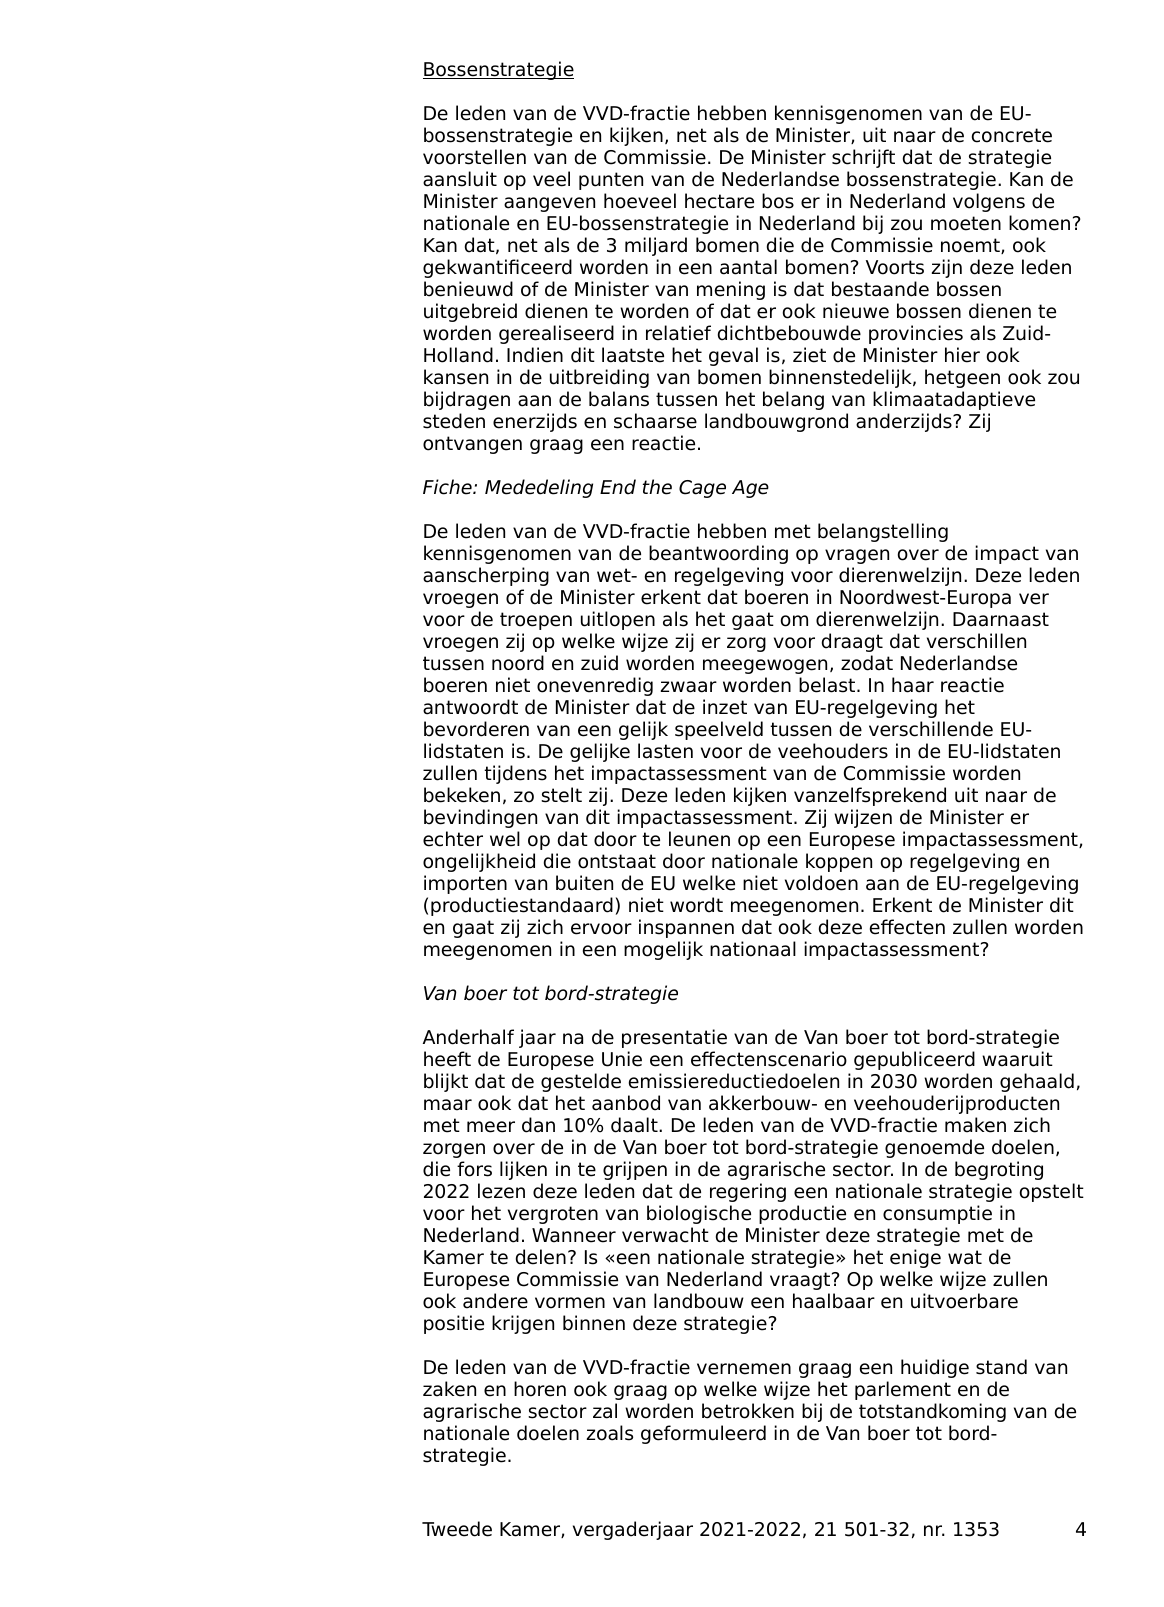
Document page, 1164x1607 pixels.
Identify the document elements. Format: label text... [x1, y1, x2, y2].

text Anderhalf jaar na de presentatie van de Van boer tot bord-strategie heeft de Europese Unie een effectenscenario gepubliceerd waaruit blijkt dat de gestelde emissiereductiedoelen in 2030 worden gehaald, maar ook dat het aanbod van akkerbouw- en veehouderijproducten met meer dan 10% daalt. De leden van de VVD-fractie maken zich zorgen over de in de Van boer tot bord-strategie genoemde doelen, die fors lijken in te grijpen in de agrarische sector. In de begroting 2022 lezen deze leden dat de regering een nationale strategie opstelt voor het vergroten van biologische productie en consumptie in Nederland. Wanneer verwacht de Minister deze strategie met de Kamer te delen? Is «een nationale strategie» het enige wat de Europese Commissie van Nederland vraagt? Op welke wijze zullen ook andere vormen van landbouw een haalbaar en uitvoerbare positie krijgen binnen deze strategie? [422, 1027, 1087, 1335]
text De leden van de VVD-fractie vernemen graag een huidige stand van zaken en horen ook graag op welke wijze het parlement en de agrarische sector zal worden betrokken bij de totstandkoming van de nationale doelen zoals geformuleerd in de Van boer tot bord-strategie. [422, 1357, 1087, 1467]
text De leden van de VVD-fractie hebben met belangstelling kennisgenomen van de beantwoording op vragen over de impact van aanscherping van wet- en regelgeving voor dierenwelzijn. Deze leden vroegen of de Minister erkent dat boeren in Noordwest-Europa ver voor de troepen uitlopen als het gaat om dierenwelzijn. Daarnaast vroegen zij op welke wijze zij er zorg voor draagt dat verschillen tussen noord en zuid worden meegewogen, zodat Nederlandse boeren niet onevenredig zwaar worden belast. In haar reactie antwoordt de Minister dat de inzet van EU-regelgeving het bevorderen van een gelijk speelveld tussen de verschillende EU-lidstaten is. De gelijke lasten voor de veehouders in de EU-lidstaten zullen tijdens het impactassessment van de Commissie worden bekeken, zo stelt zij. Deze leden kijken vanzelfsprekend uit naar de bevindingen van dit impactassessment. Zij wijzen de Minister er echter wel op dat door te leunen op een Europese impactassessment, ongelijkheid die ontstaat door nationale koppen op regelgeving en importen van buiten de EU welke niet voldoen aan de EU-regelgeving (productiestandaard) niet wordt meegenomen. Erkent de Minister dit en gaat zij zich ervoor inspannen dat ook deze effecten zullen worden meegenomen in een mogelijk nationaal impactassessment? [422, 521, 1087, 961]
subtitle Fiche: Mededeling End the Cage Age [422, 477, 1087, 499]
subtitle Van boer tot bord-strategie [422, 983, 1087, 1005]
subtitle Bossenstrategie [422, 59, 1087, 81]
text De leden van de VVD-fractie hebben kennisgenomen van de EU-bossenstrategie en kijken, net als de Minister, uit naar de concrete voorstellen van de Commissie. De Minister schrijft dat de strategie aansluit op veel punten van de Nederlandse bossenstrategie. Kan de Minister aangeven hoeveel hectare bos er in Nederland volgens de nationale en EU-bossenstrategie in Nederland bij zou moeten komen? Kan dat, net als de 3 miljard bomen die de Commissie noemt, ook gekwantificeerd worden in een aantal bomen? Voorts zijn deze leden benieuwd of de Minister van mening is dat bestaande bossen uitgebreid dienen te worden of dat er ook nieuwe bossen dienen te worden gerealiseerd in relatief dichtbebouwde provincies als Zuid-Holland. Indien dit laatste het geval is, ziet de Minister hier ook kansen in de uitbreiding van bomen binnenstedelijk, hetgeen ook zou bijdragen aan de balans tussen het belang van klimaatadaptieve steden enerzijds en schaarse landbouwgrond anderzijds? Zij ontvangen graag een reactie. [422, 103, 1087, 455]
